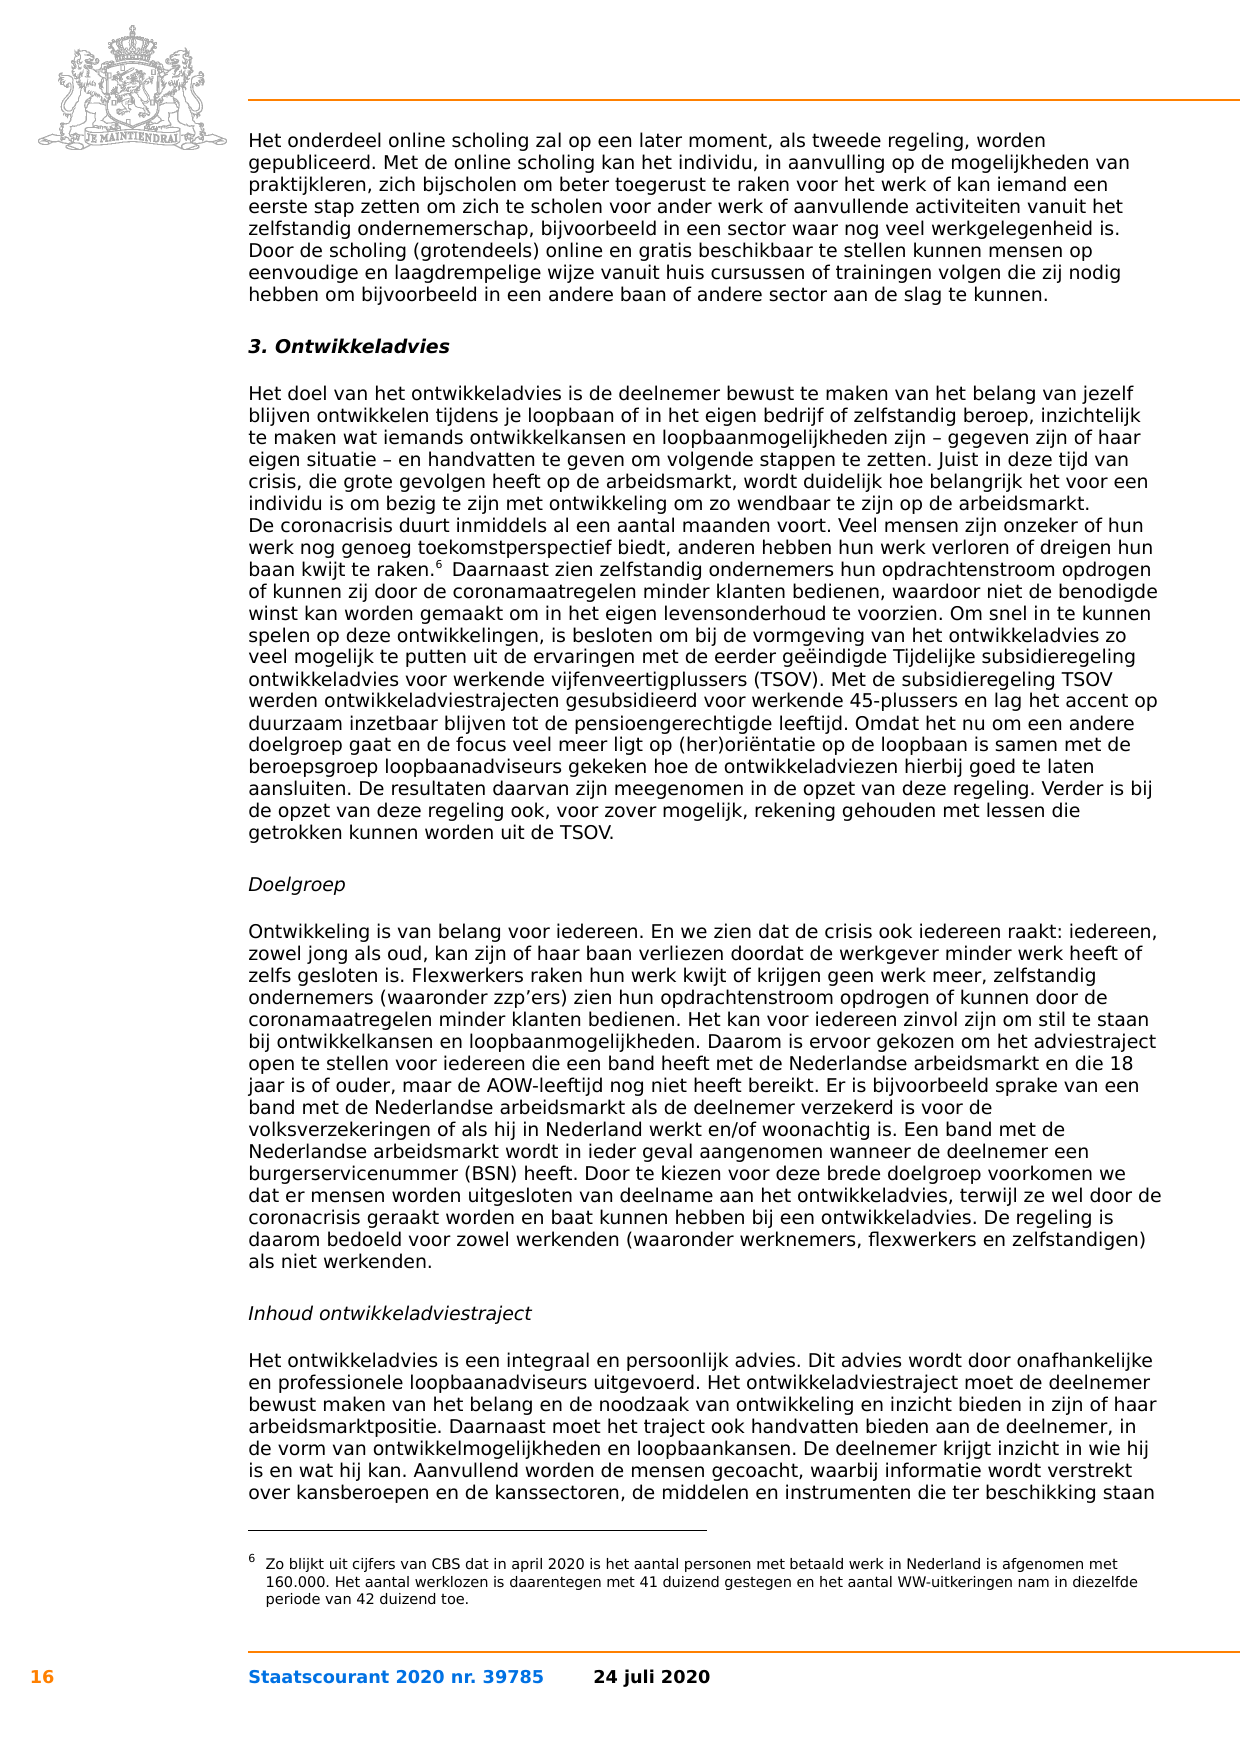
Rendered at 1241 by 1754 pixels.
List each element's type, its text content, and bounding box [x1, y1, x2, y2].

text Het ontwikkeladvies is een integraal en persoonlijk advies. Dit advies wordt door onafhankelijke en professionele loopbaanadviseurs uitgevoerd. Het ontwikkeladviestraject moet de deelnemer bewust maken van het belang en de noodzaak van ontwikkeling en inzicht bieden in zijn of haar arbeidsmarktpositie. Daarnaast moet het traject ook handvatten bieden aan de deelnemer, in de vorm van ontwikkelmogelijkheden en loopbaankansen. De deelnemer krijgt inzicht in wie hij is en wat hij kan. Aanvullend worden de mensen gecoacht, waarbij informatie wordt verstrekt over kansberoepen en de kanssectoren, de middelen en instrumenten die ter beschikking staan [248, 1350, 1163, 1504]
subtitle Doelgroep [248, 874, 1163, 896]
text Zo blijkt uit cijfers van CBS dat in april 2020 is het aantal personen met betaald werk in Nederland is afgenomen met 160.000. Het aantal werklozen is daarentegen met 41 duizend gestegen en het aantal WW-uitkeringen nam in diezelfde periode van 42 duizend toe. [248, 1552, 1163, 1608]
text Het onderdeel online scholing zal op een later moment, als tweede regeling, worden gepubliceerd. Met de online scholing kan het individu, in aanvulling op de mogelijkheden van praktijkleren, zich bijscholen om beter toegerust te raken voor het werk of kan iemand een eerste stap zetten om zich te scholen voor ander werk of aanvullende activiteiten vanuit het zelfstandig ondernemerschap, bijvoorbeeld in een sector waar nog veel werkgelegenheid is. Door de scholing (grotendeels) online en gratis beschikbaar te stellen kunnen mensen op eenvoudige en laagdrempelige wijze vanuit huis cursussen of trainingen volgen die zij nodig hebben om bijvoorbeeld in een andere baan of andere sector aan de slag te kunnen. [248, 130, 1163, 306]
subtitle Inhoud ontwikkeladviestraject [248, 1303, 1163, 1325]
text De coronacrisis duurt inmiddels al een aantal maanden voort. Veel mensen zijn onzeker of hun werk nog genoeg toekomstperspectief biedt, anderen hebben hun werk verloren of dreigen hun baan kwijt te raken. Daarnaast zien zelfstandig ondernemers hun opdrachtenstroom opdrogen of kunnen zij door de coronamaatregelen minder klanten bedienen, waardoor niet de benodigde winst kan worden gemaakt om in het eigen levensonderhoud te voorzien. Om snel in te kunnen spelen op deze ontwikkelingen, is besloten om bij de vormgeving van het ontwikkeladvies zo veel mogelijk te putten uit de ervaringen met de eerder geëindigde Tijdelijke subsidieregeling ontwikkeladvies voor werkende vijfenveertigplussers (TSOV). Met de subsidieregeling TSOV werden ontwikkeladviestrajecten gesubsidieerd voor werkende 45-plussers en lag het accent op duurzaam inzetbaar blijven tot de pensioengerechtigde leeftijd. Omdat het nu om een andere doelgroep gaat en de focus veel meer ligt op (her)oriëntatie op de loopbaan is samen met de beroepsgroep loopbaanadviseurs gekeken hoe de ontwikkeladviezen hierbij goed te laten aansluiten. De resultaten daarvan zijn meegenomen in de opzet van deze regeling. Verder is bij de opzet van deze regeling ook, voor zover mogelijk, rekening gehouden met lessen die getrokken kunnen worden uit de TSOV. [248, 514, 1163, 844]
subtitle 3. Ontwikkeladvies [248, 336, 1163, 358]
text Het doel van het ontwikkeladvies is de deelnemer bewust te maken van het belang van jezelf blijven ontwikkelen tijdens je loopbaan of in het eigen bedrijf of zelfstandig beroep, inzichtelijk te maken wat iemands ontwikkelkansen en loopbaanmogelijkheden zijn – gegeven zijn of haar eigen situatie – en handvatten te geven om volgende stappen te zetten. Juist in deze tijd van crisis, die grote gevolgen heeft op de arbeidsmarkt, wordt duidelijk hoe belangrijk het voor een individu is om bezig te zijn met ontwikkeling om zo wendbaar te zijn op de arbeidsmarkt. [248, 383, 1163, 514]
picture [38, 25, 227, 150]
text Ontwikkeling is van belang voor iedereen. En we zien dat de crisis ook iedereen raakt: iedereen, zowel jong als oud, kan zijn of haar baan verliezen doordat de werkgever minder werk heeft of zelfs gesloten is. Flexwerkers raken hun werk kwijt of krijgen geen werk meer, zelfstandig ondernemers (waaronder zzp’ers) zien hun opdrachtenstroom opdrogen of kunnen door de coronamaatregelen minder klanten bedienen. Het kan voor iedereen zinvol zijn om stil te staan bij ontwikkelkansen en loopbaanmogelijkheden. Daarom is ervoor gekozen om het adviestraject open te stellen voor iedereen die een band heeft met de Nederlandse arbeidsmarkt en die 18 jaar is of ouder, maar de AOW-leeftijd nog niet heeft bereikt. Er is bijvoorbeeld sprake van een band met de Nederlandse arbeidsmarkt als de deelnemer verzekerd is voor de volksverzekeringen of als hij in Nederland werkt en/of woonachtig is. Een band met de Nederlandse arbeidsmarkt wordt in ieder geval aangenomen wanneer de deelnemer een burgerservicenummer (BSN) heeft. Door te kiezen voor deze brede doelgroep voorkomen we dat er mensen worden uitgesloten van deelname aan het ontwikkeladvies, terwijl ze wel door de coronacrisis geraakt worden en baat kunnen hebben bij een ontwikkeladvies. De regeling is daarom bedoeld voor zowel werkenden (waaronder werknemers, flexwerkers en zelfstandigen) als niet werkenden. [248, 921, 1163, 1273]
